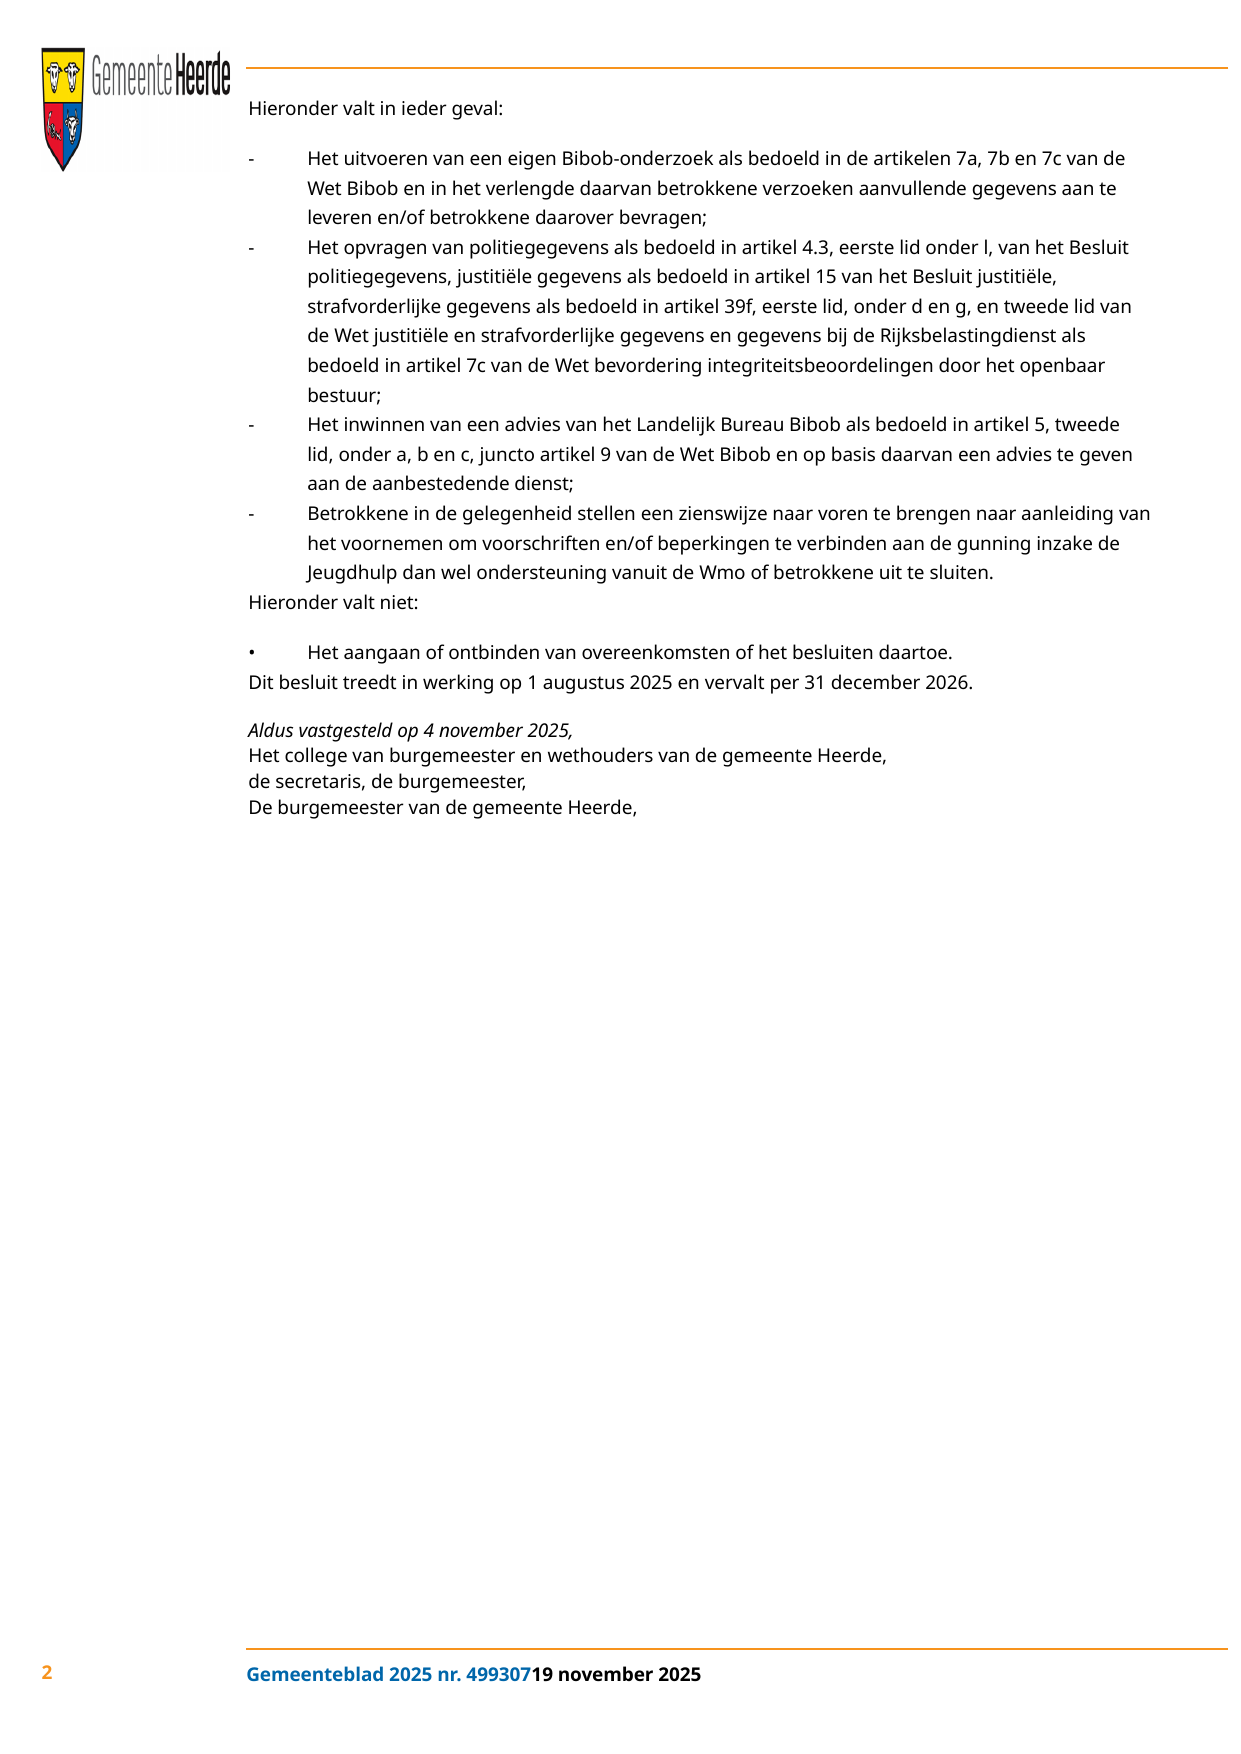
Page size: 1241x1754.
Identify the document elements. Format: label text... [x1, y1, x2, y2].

text Dit besluit treedt in werking op 1 augustus 2025 en vervalt per 31 december 2026. [248, 669, 1152, 695]
list Betrokkene in de gelegenheid stellen een zienswijze naar voren te brengen naar aanleiding van het voornemen om voorschriften en/of beperkingen te verbinden aan de gunning inzake de Jeugdhulp dan wel ondersteuning vanuit de Wmo of betrokkene uit te sluiten. [248, 500, 1152, 585]
text Hieronder valt in ieder geval: [248, 95, 1152, 121]
text De burgemeester van de gemeente Heerde, [248, 794, 1152, 820]
picture [41, 47, 231, 172]
list Het opvragen van politiegegevens als bedoeld in artikel 4.3, eerste lid onder l, van het Besluit politiegegevens, justitiële gegevens als bedoeld in artikel 15 van het Besluit justitiële, strafvorderlijke gegevens als bedoeld in artikel 39f, eerste lid, onder d en g, en tweede lid van de Wet justitiële en strafvorderlijke gegevens en gegevens bij de Rijksbelastingdienst als bedoeld in artikel 7c van de Wet bevordering integriteitsbeoordelingen door het openbaar bestuur; [248, 234, 1152, 408]
list Het uitvoeren van een eigen Bibob-onderzoek als bedoeld in de artikelen 7a, 7b en 7c van de Wet Bibob en in het verlengde daarvan betrokkene verzoeken aanvullende gegevens aan te leveren en/of betrokkene daarover bevragen; [248, 145, 1152, 230]
text Het college van burgemeester en wethouders van de gemeente Heerde, [248, 742, 1152, 768]
list Het inwinnen van een advies van het Landelijk Bureau Bibob als bedoeld in artikel 5, tweede lid, onder a, b en c, juncto artikel 9 van de Wet Bibob en op basis daarvan een advies te geven aan de aanbestedende dienst; [248, 411, 1152, 496]
text Aldus vastgesteld op 4 november 2025, [248, 717, 1152, 742]
text de secretaris, de burgemeester, [248, 768, 1152, 794]
list Het aangaan of ontbinden van overeenkomsten of het besluiten daartoe. [248, 639, 1152, 665]
text Hieronder valt niet: [248, 589, 1152, 615]
